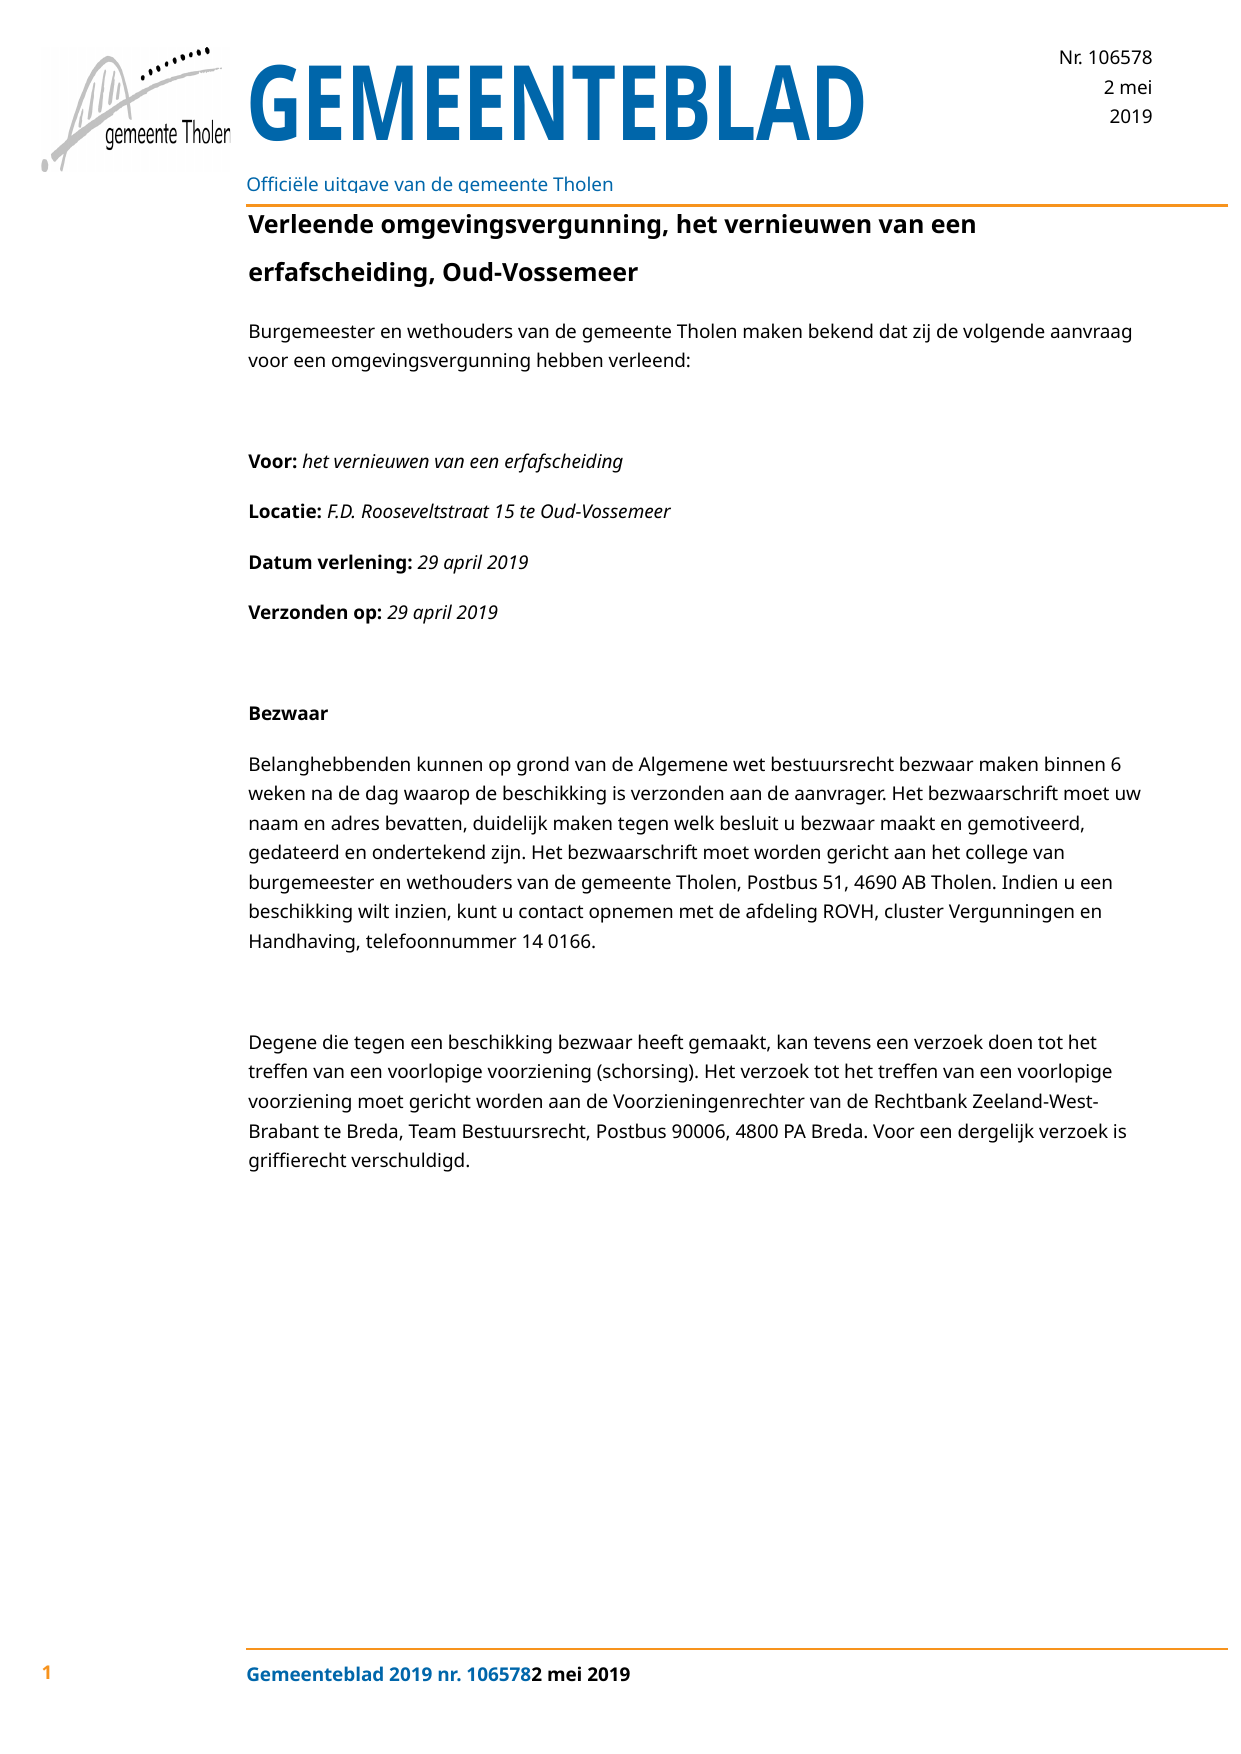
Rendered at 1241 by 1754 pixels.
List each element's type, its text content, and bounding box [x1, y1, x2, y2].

text Burgemeester en wethouders van de gemeente Tholen maken bekend dat zij de volgende aanvraag voor een omgevingsvergunning hebben verleend: [248, 318, 1152, 373]
text Datum verlening: 29 april 2019 [248, 549, 1152, 575]
text Belanghebbenden kunnen op grond van de Algemene wet bestuursrecht bezwaar maken binnen 6 weken na de dag waarop de beschikking is verzonden aan de aanvrager. Het bezwaarschrift moet uw naam en adres bevatten, duidelijk maken tegen welk besluit u bezwaar maakt en gemotiveerd, gedateerd en ondertekend zijn. Het bezwaarschrift moet worden gericht aan het college van burgemeester en wethouders van de gemeente Tholen, Postbus 51, 4690 AB Tholen. Indien u een beschikking wilt inzien, kunt u contact opnemen met de afdeling ROVH, cluster Vergunningen en Handhaving, telefoonnummer 14 0166. [248, 751, 1152, 954]
text Verzonden op: 29 april 2019 [248, 599, 1152, 625]
text Voor: het vernieuwen van een erfafscheiding [248, 448, 1152, 474]
text Degene die tegen een beschikking bezwaar heeft gemaakt, kan tevens een verzoek doen tot het treffen van een voorlopige voorziening (schorsing). Het verzoek tot het treffen van een voorlopige voorziening moet gericht worden aan de Voorzieningenrechter van de Rechtbank Zeeland-West-Brabant te Breda, Team Bestuursrecht, Postbus 90006, 4800 PA Breda. Voor een dergelijk verzoek is griffierecht verschuldigd. [248, 1029, 1152, 1173]
text Verleende omgevingsvergunning, het vernieuwen van een erfafscheiding, Oud-Vossemeer [248, 207, 1152, 288]
text Locatie: F.D. Rooseveltstraat 15 te Oud-Vossemeer [248, 499, 1152, 524]
picture [41, 47, 231, 172]
text Bezwaar [248, 700, 1152, 726]
